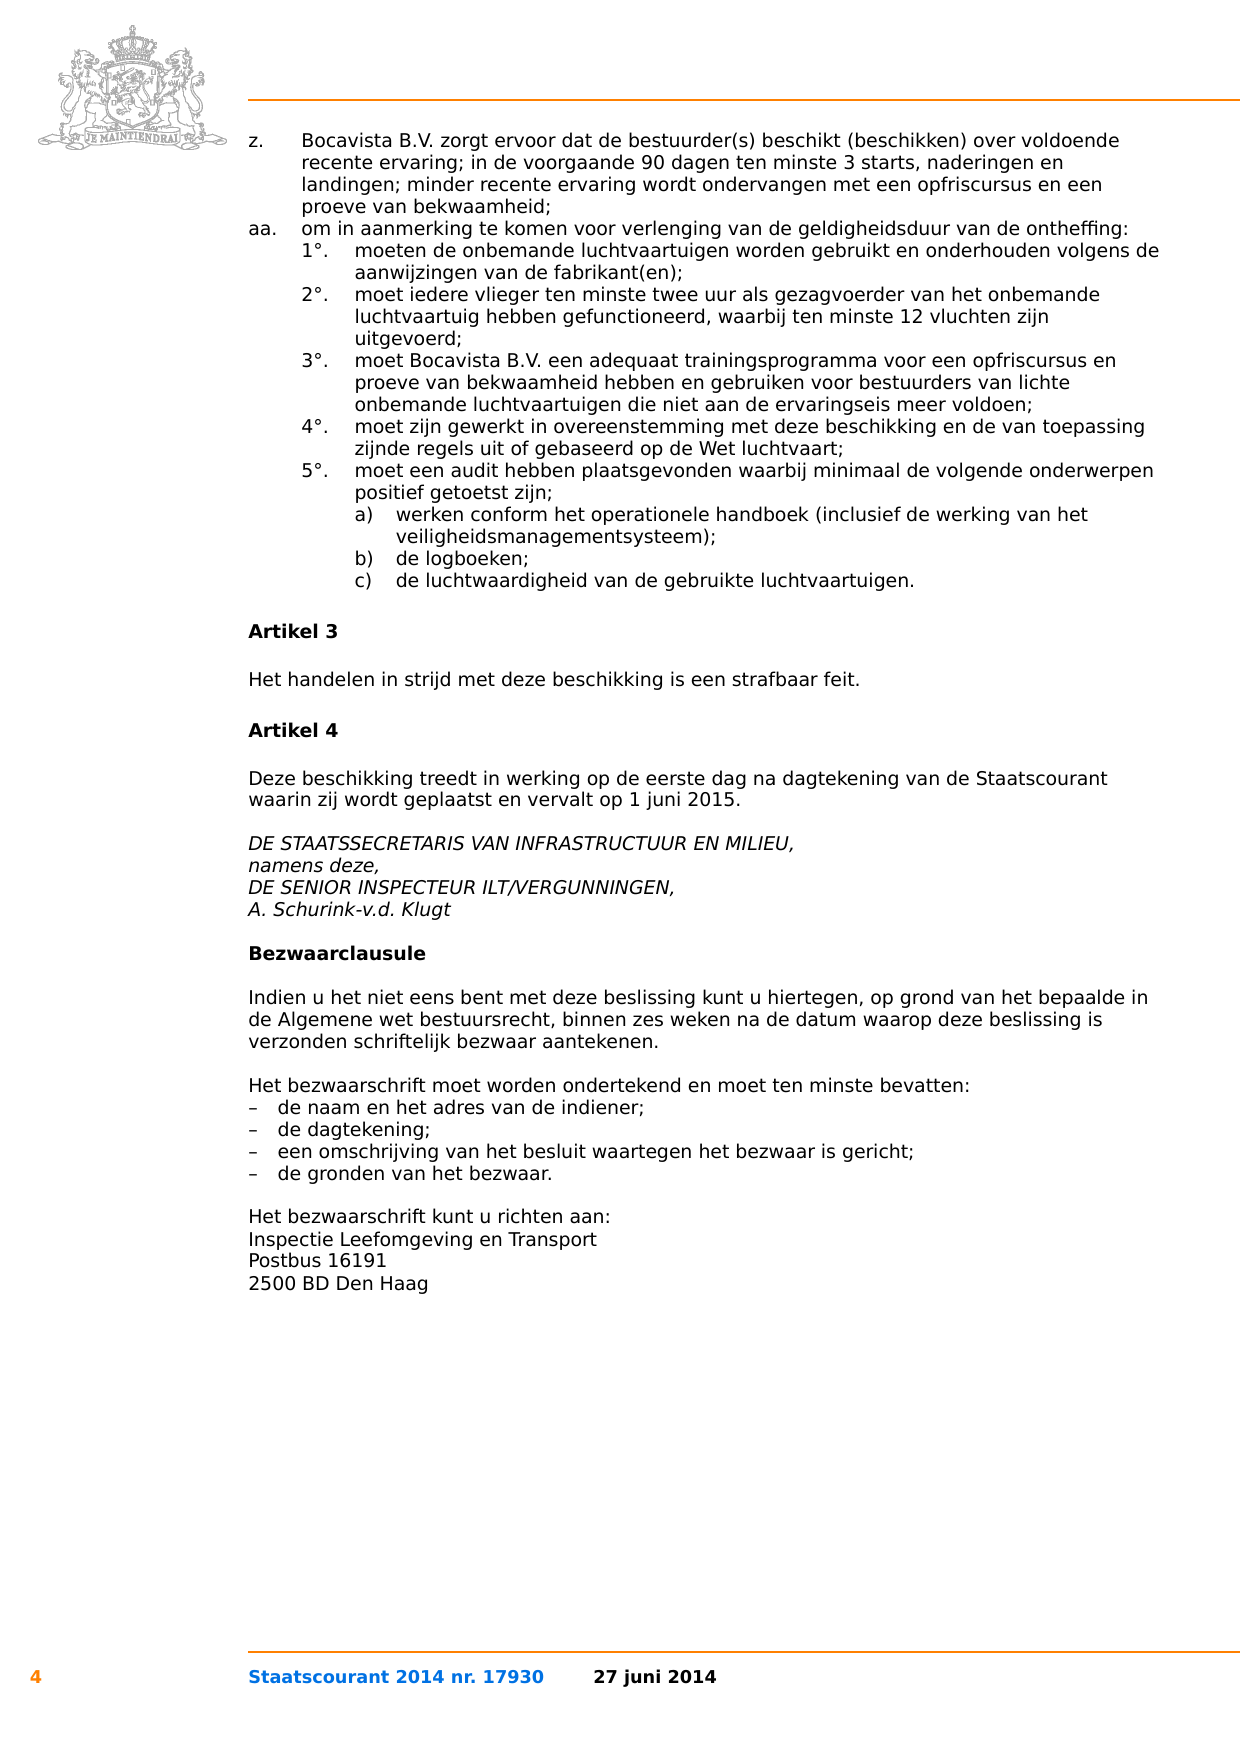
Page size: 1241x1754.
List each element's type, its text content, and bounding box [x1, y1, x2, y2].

text – de gronden van het bezwaar. [248, 1163, 1163, 1184]
text a) werken conform het operationele handboek (inclusief de werking van het veiligheidsmanagementsysteem); [354, 503, 1163, 547]
text Deze beschikking treedt in werking op de eerste dag na dagtekening van de Staatscourant waarin zij wordt geplaatst en vervalt op 1 juni 2015. [248, 767, 1163, 811]
text Het bezwaarschrift moet worden ondertekend en moet ten minste bevatten: [248, 1075, 1163, 1097]
text aa. om in aanmerking te komen voor verlenging van de geldigheidsduur van de ontheffing: [248, 218, 1163, 240]
text b) de logboeken; [354, 547, 1163, 569]
text 2500 BD Den Haag [248, 1272, 1163, 1294]
text – de naam en het adres van de indiener; [248, 1097, 1163, 1119]
text Postbus 16191 [248, 1250, 1163, 1272]
picture [38, 25, 227, 150]
text 4°. moet zijn gewerkt in overeenstemming met deze beschikking en de van toepassing zijnde regels uit of gebaseerd op de Wet luchtvaart; [301, 416, 1163, 459]
text – de dagtekening; [248, 1119, 1163, 1141]
subtitle Artikel 4 [248, 720, 1163, 742]
text 3°. moet Bocavista B.V. een adequaat trainingsprogramma voor een opfriscursus en proeve van bekwaamheid hebben en gebruiken voor bestuurders van lichte onbemande luchtvaartuigen die niet aan de ervaringseis meer voldoen; [301, 350, 1163, 416]
text c) de luchtwaardigheid van de gebruikte luchtvaartuigen. [354, 569, 1163, 591]
text Indien u het niet eens bent met deze beslissing kunt u hiertegen, op grond van het bepaalde in de Algemene wet bestuursrecht, binnen zes weken na de datum waarop deze beslissing is verzonden schriftelijk bezwaar aantekenen. [248, 987, 1163, 1053]
text Het bezwaarschrift kunt u richten aan: [248, 1206, 1163, 1228]
text 5°. moet een audit hebben plaatsgevonden waarbij minimaal de volgende onderwerpen positief getoetst zijn; [301, 459, 1163, 503]
text z. Bocavista B.V. zorgt ervoor dat de bestuurder(s) beschikt (beschikken) over voldoende recente ervaring; in de voorgaande 90 dagen ten minste 3 starts, naderingen en landingen; minder recente ervaring wordt ondervangen met een opfriscursus en een proeve van bekwaamheid; [248, 130, 1163, 218]
text Het handelen in strijd met deze beschikking is een strafbaar feit. [248, 668, 1163, 690]
text DE STAATSSECRETARIS VAN INFRASTRUCTUUR EN MILIEU, namens deze, DE SENIOR INSPECTEUR ILT/VERGUNNINGEN, A. Schurink-v.d. Klugt [248, 833, 1163, 921]
text Inspectie Leefomgeving en Transport [248, 1228, 1163, 1250]
text – een omschrijving van het besluit waartegen het bezwaar is gericht; [248, 1141, 1163, 1163]
subtitle Artikel 3 [248, 621, 1163, 643]
text Bezwaarclausule [248, 943, 1163, 965]
text 2°. moet iedere vlieger ten minste twee uur als gezagvoerder van het onbemande luchtvaartuig hebben gefunctioneerd, waarbij ten minste 12 vluchten zijn uitgevoerd; [301, 284, 1163, 350]
text 1°. moeten de onbemande luchtvaartuigen worden gebruikt en onderhouden volgens de aanwijzingen van de fabrikant(en); [301, 240, 1163, 284]
